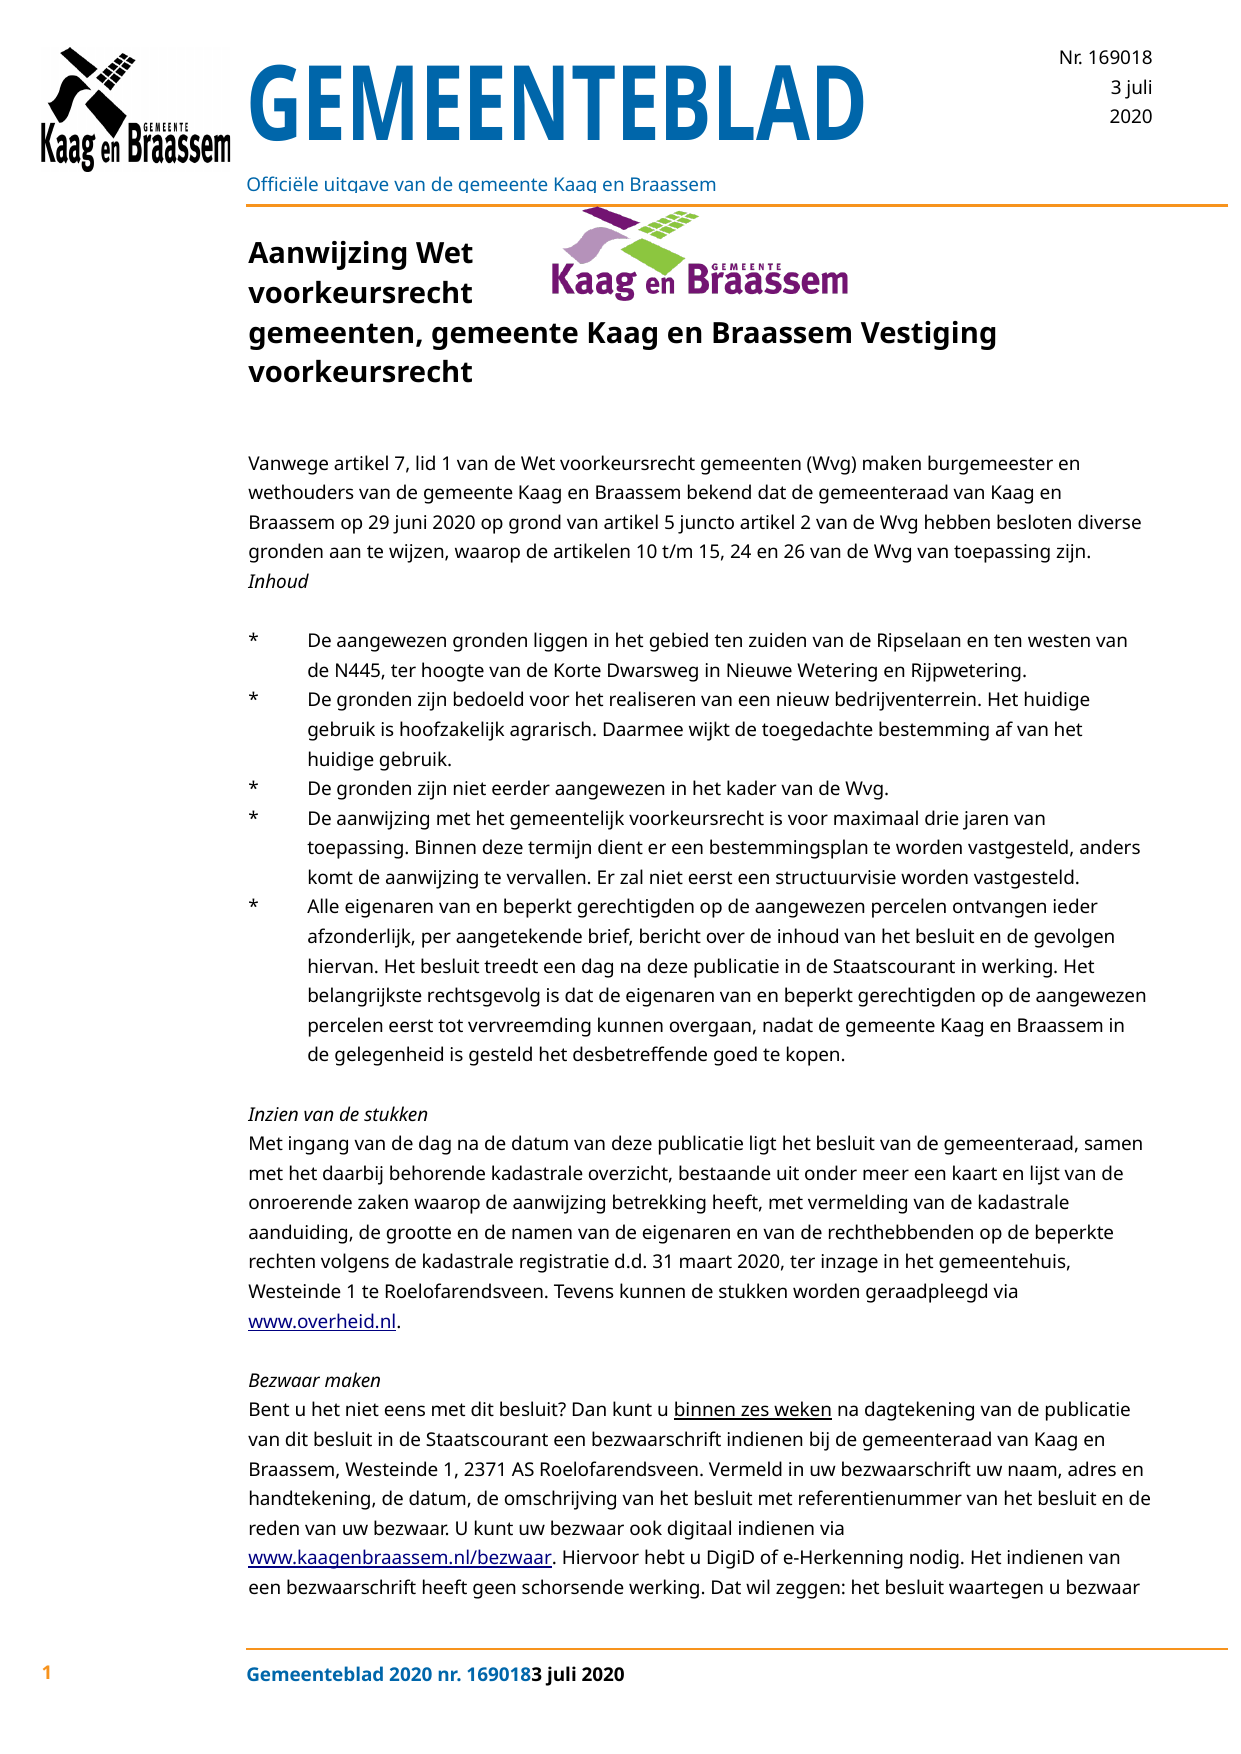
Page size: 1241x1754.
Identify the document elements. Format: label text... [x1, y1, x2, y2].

picture [552, 206, 848, 301]
text Inzien van de stukken [248, 1101, 1152, 1127]
list De aanwijzing met het gemeentelijk voorkeursrecht is voor maximaal drie jaren van toepassing. Binnen deze termijn dient er een bestemmingsplan te worden vastgesteld, anders komt de aanwijzing te vervallen. Er zal niet eerst een structuurvisie worden vastgesteld. [248, 805, 1152, 890]
list De gronden zijn bedoeld voor het realiseren van een nieuw bedrijventerrein. Het huidige gebruik is hoofzakelijk agrarisch. Daarmee wijkt de toegedachte bestemming af van het huidige gebruik. [248, 687, 1152, 772]
picture [41, 47, 231, 172]
list Alle eigenaren van en beperkt gerechtigden op de aangewezen percelen ontvangen ieder afzonderlijk, per aangetekende brief, bericht over de inhoud van het besluit en de gevolgen hiervan. Het besluit treedt een dag na deze publicatie in de Staatscourant in werking. Het belangrijkste rechtsgevolg is dat de eigenaren van en beperkt gerechtigden op de aangewezen percelen eerst tot vervreemding kunnen overgaan, nadat de gemeente Kaag en Braassem in de gelegenheid is gesteld het desbetreffende goed te kopen. [248, 894, 1152, 1067]
text Inhoud [248, 568, 1152, 594]
text Aanwijzing Wet voorkeursrecht gemeenten, gemeente Kaag en Braassem Vestiging voorkeursrecht [248, 232, 1152, 391]
list De aangewezen gronden liggen in het gebied ten zuiden van de Ripselaan en ten westen van de N445, ter hoogte van de Korte Dwarsweg in Nieuwe Wetering en Rijpwetering. [248, 627, 1152, 683]
text Vanwege artikel 7, lid 1 van de Wet voorkeursrecht gemeenten (Wvg) maken burgemeester en wethouders van de gemeente Kaag en Braassem bekend dat de gemeenteraad van Kaag en Braassem op 29 juni 2020 op grond van artikel 5 juncto artikel 2 van de Wvg hebben besloten diverse gronden aan te wijzen, waarop de artikelen 10 t/m 15, 24 en 26 van de Wvg van toepassing zijn. [248, 450, 1152, 564]
text Bent u het niet eens met dit besluit? Dan kunt u binnen zes weken na dagtekening van de publicatie van dit besluit in de Staatscourant een bezwaarschrift indienen bij de gemeenteraad van Kaag en Braassem, Westeinde 1, 2371 AS Roelofarendsveen. Vermeld in uw bezwaarschrift uw naam, adres en handtekening, de datum, de omschrijving van het besluit met referentienummer van het besluit en de reden van uw bezwaar. U kunt uw bezwaar ook digitaal indienen via www.kaagenbraassem.nl/bezwaar. Hiervoor hebt u DigiD of e-Herkenning nodig. Het indienen van een bezwaarschrift heeft geen schorsende werking. Dat wil zeggen: het besluit waartegen u bezwaar [248, 1397, 1152, 1600]
list De gronden zijn niet eerder aangewezen in het kader van de Wvg. [248, 775, 1152, 801]
text Met ingang van de dag na de datum van deze publicatie ligt het besluit van de gemeenteraad, samen met het daarbij behorende kadastrale overzicht, bestaande uit onder meer een kaart en lijst van de onroerende zaken waarop de aanwijzing betrekking heeft, met vermelding van de kadastrale aanduiding, de grootte en de namen van de eigenaren en van de rechthebbenden op de beperkte rechten volgens de kadastrale registratie d.d. 31 maart 2020, ter inzage in het gemeentehuis, Westeinde 1 te Roelofarendsveen. Tevens kunnen de stukken worden geraadpleegd via www.overheid.nl. [248, 1130, 1152, 1334]
text Bezwaar maken [248, 1367, 1152, 1393]
